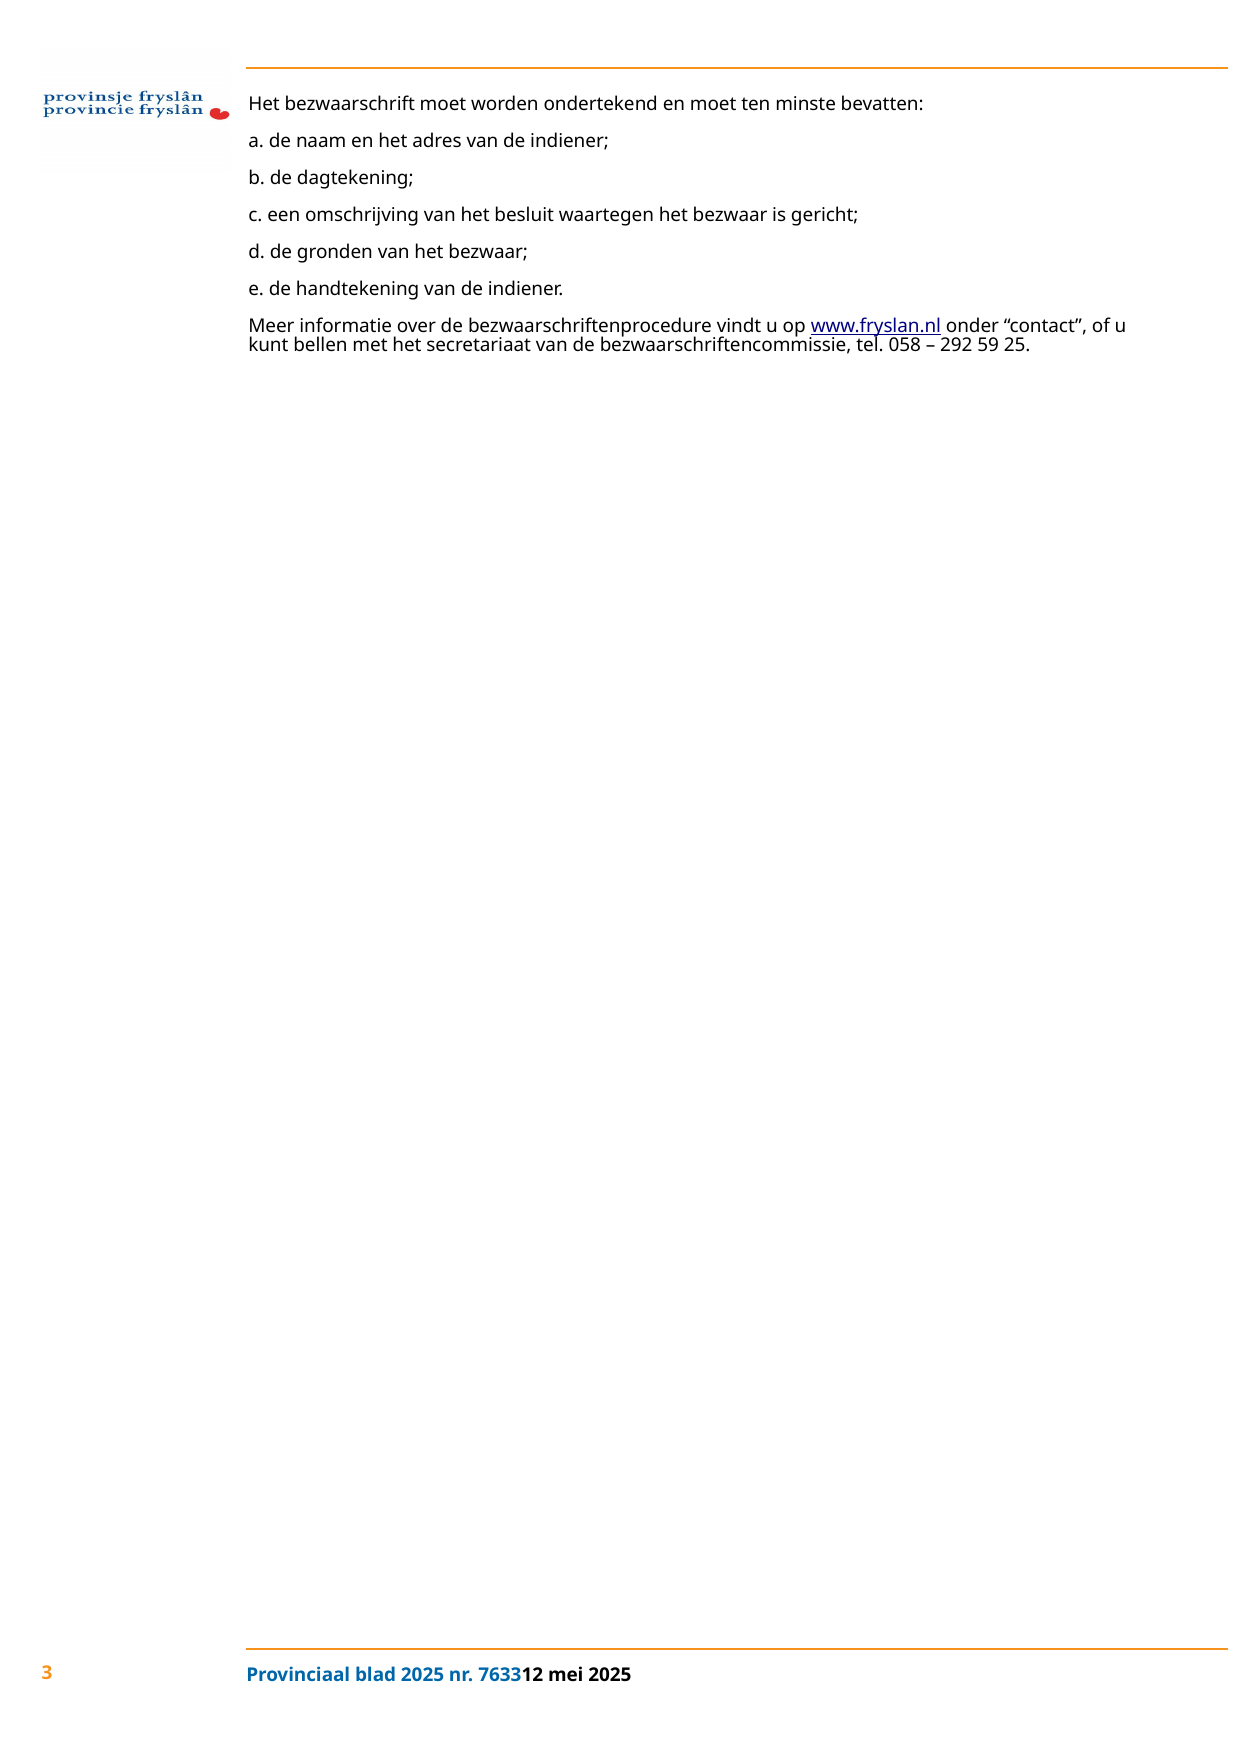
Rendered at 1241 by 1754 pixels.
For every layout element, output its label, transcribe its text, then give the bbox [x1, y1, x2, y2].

picture [41, 47, 231, 172]
text e. de handtekening van de indiener. [248, 280, 1152, 299]
text d. de gronden van het bezwaar; [248, 243, 1152, 262]
text Het bezwaarschrift moet worden ondertekend en moet ten minste bevatten: [248, 95, 1152, 114]
text a. de naam en het adres van de indiener; [248, 132, 1152, 151]
text c. een omschrijving van het besluit waartegen het bezwaar is gericht; [248, 206, 1152, 225]
text Meer informatie over de bezwaarschriftenprocedure vindt u op www.fryslan.nl onder “contact”, of u kunt bellen met het secretariaat van de bezwaarschriftencommissie, tel. 058 – 292 59 25. [248, 317, 1152, 355]
text b. de dagtekening; [248, 169, 1152, 188]
